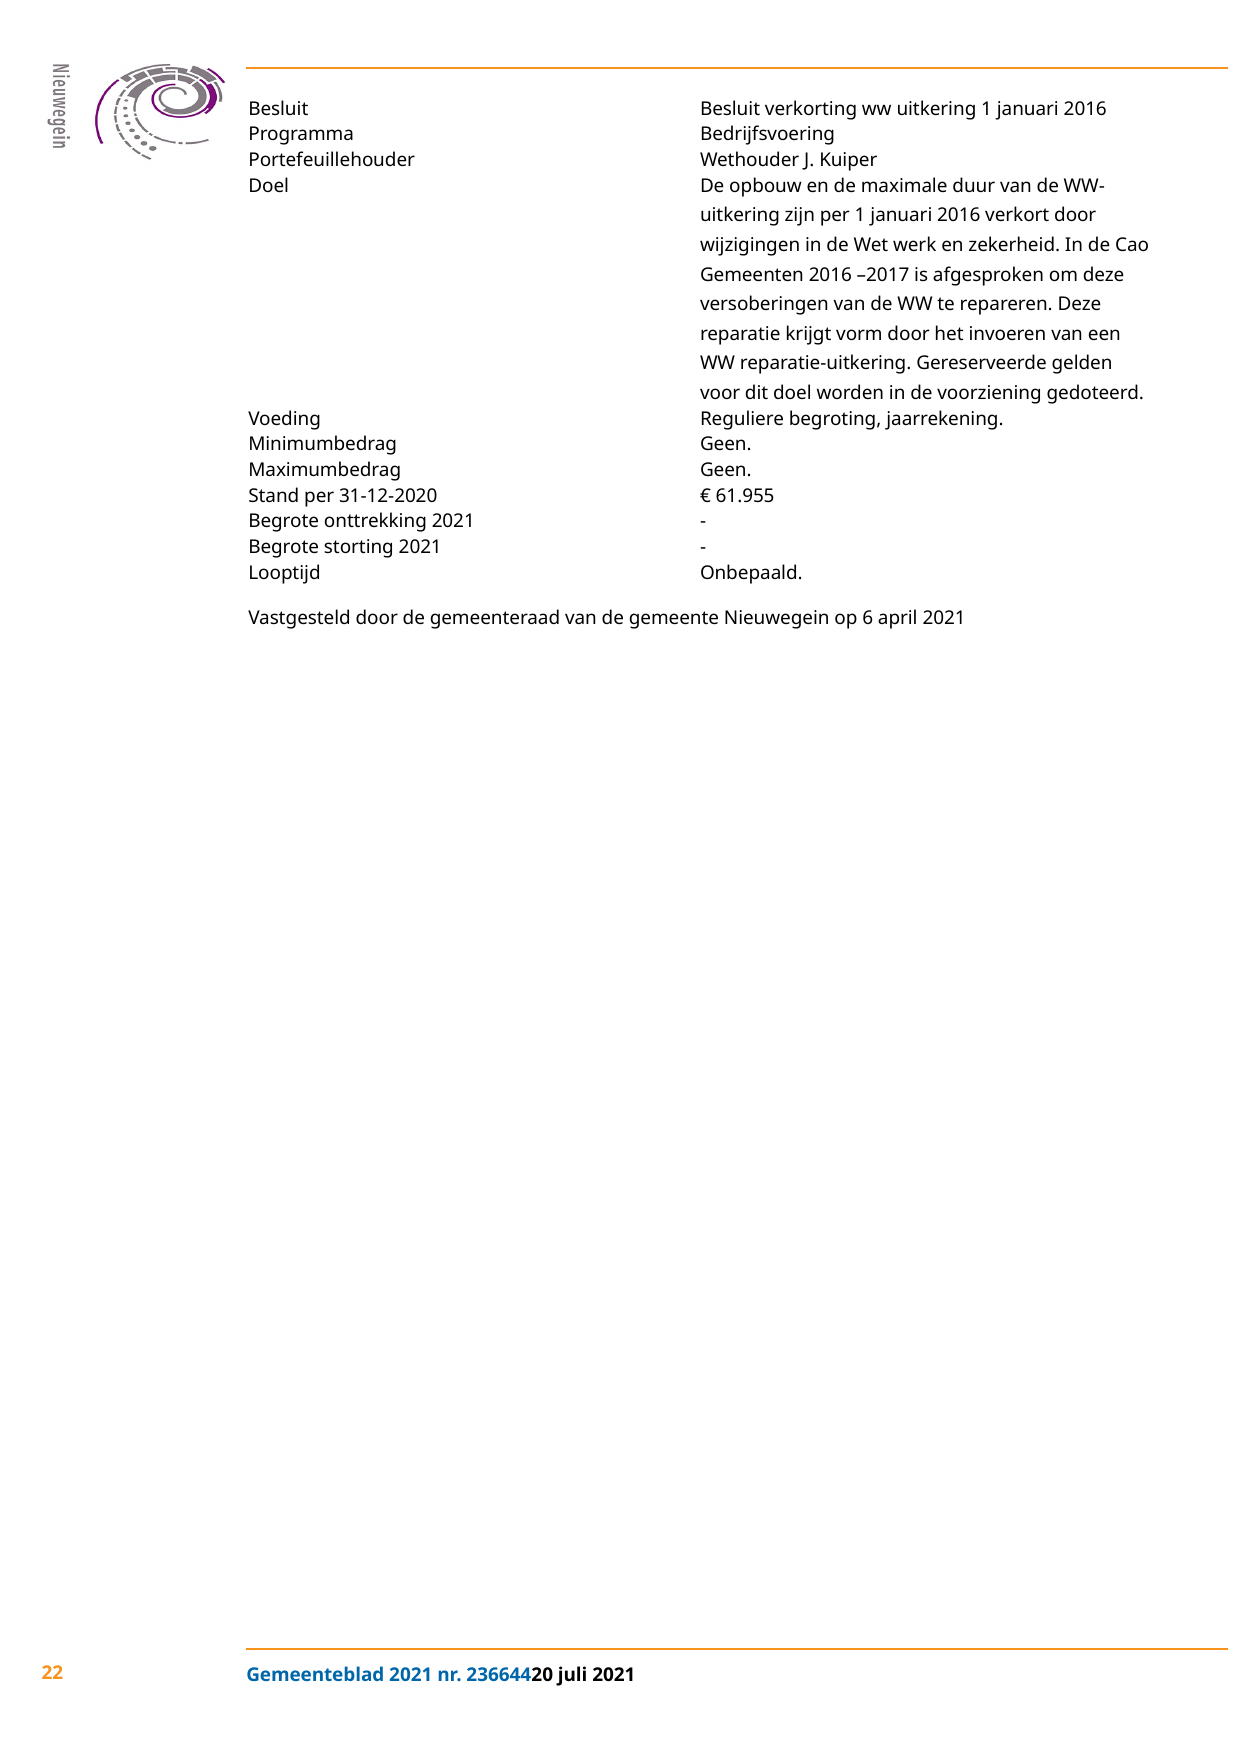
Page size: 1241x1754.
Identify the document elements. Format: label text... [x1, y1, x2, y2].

table_cell Stand per 31-12-2020 [248, 482, 700, 508]
table_cell Besluit verkorting ww uitkering 1 januari 2016 [700, 95, 1152, 121]
table_cell Begrote storting 2021 [248, 534, 700, 559]
picture [41, 47, 231, 172]
table_cell Voeding [248, 405, 700, 431]
table_cell Maximumbedrag [248, 456, 700, 482]
table_cell Geen. [700, 431, 1152, 456]
table_cell Looptijd [248, 559, 700, 585]
table_cell Besluit [248, 95, 700, 121]
text Vastgesteld door de gemeenteraad van de gemeente Nieuwegein op 6 april 2021 [248, 604, 1152, 630]
table_cell Begrote onttrekking 2021 [248, 508, 700, 533]
table_cell Portefeuillehouder [248, 146, 700, 172]
table_cell Reguliere begroting, jaarrekening. [700, 405, 1152, 431]
table_cell Wethouder J. Kuiper [700, 146, 1152, 172]
table_cell Onbepaald. [700, 559, 1152, 585]
table_cell - [700, 508, 1152, 533]
table_cell - [700, 534, 1152, 559]
table_cell Geen. [700, 456, 1152, 482]
table_cell € 61.955 [700, 482, 1152, 508]
table_cell Bedrijfsvoering [700, 121, 1152, 146]
table_cell Doel [248, 172, 700, 405]
table_cell Minimumbedrag [248, 431, 700, 456]
table_cell Programma [248, 121, 700, 146]
table_cell De opbouw en de maximale duur van de WW-uitkering zijn per 1 januari 2016 verkort door wijzigingen in de Wet werk en zekerheid. In de Cao Gemeenten 2016 –2017 is afgesproken om deze versoberingen van de WW te repareren. Deze reparatie krijgt vorm door het invoeren van een WW reparatie-uitkering. Gereserveerde gelden voor dit doel worden in de voorziening gedoteerd. [700, 172, 1152, 405]
